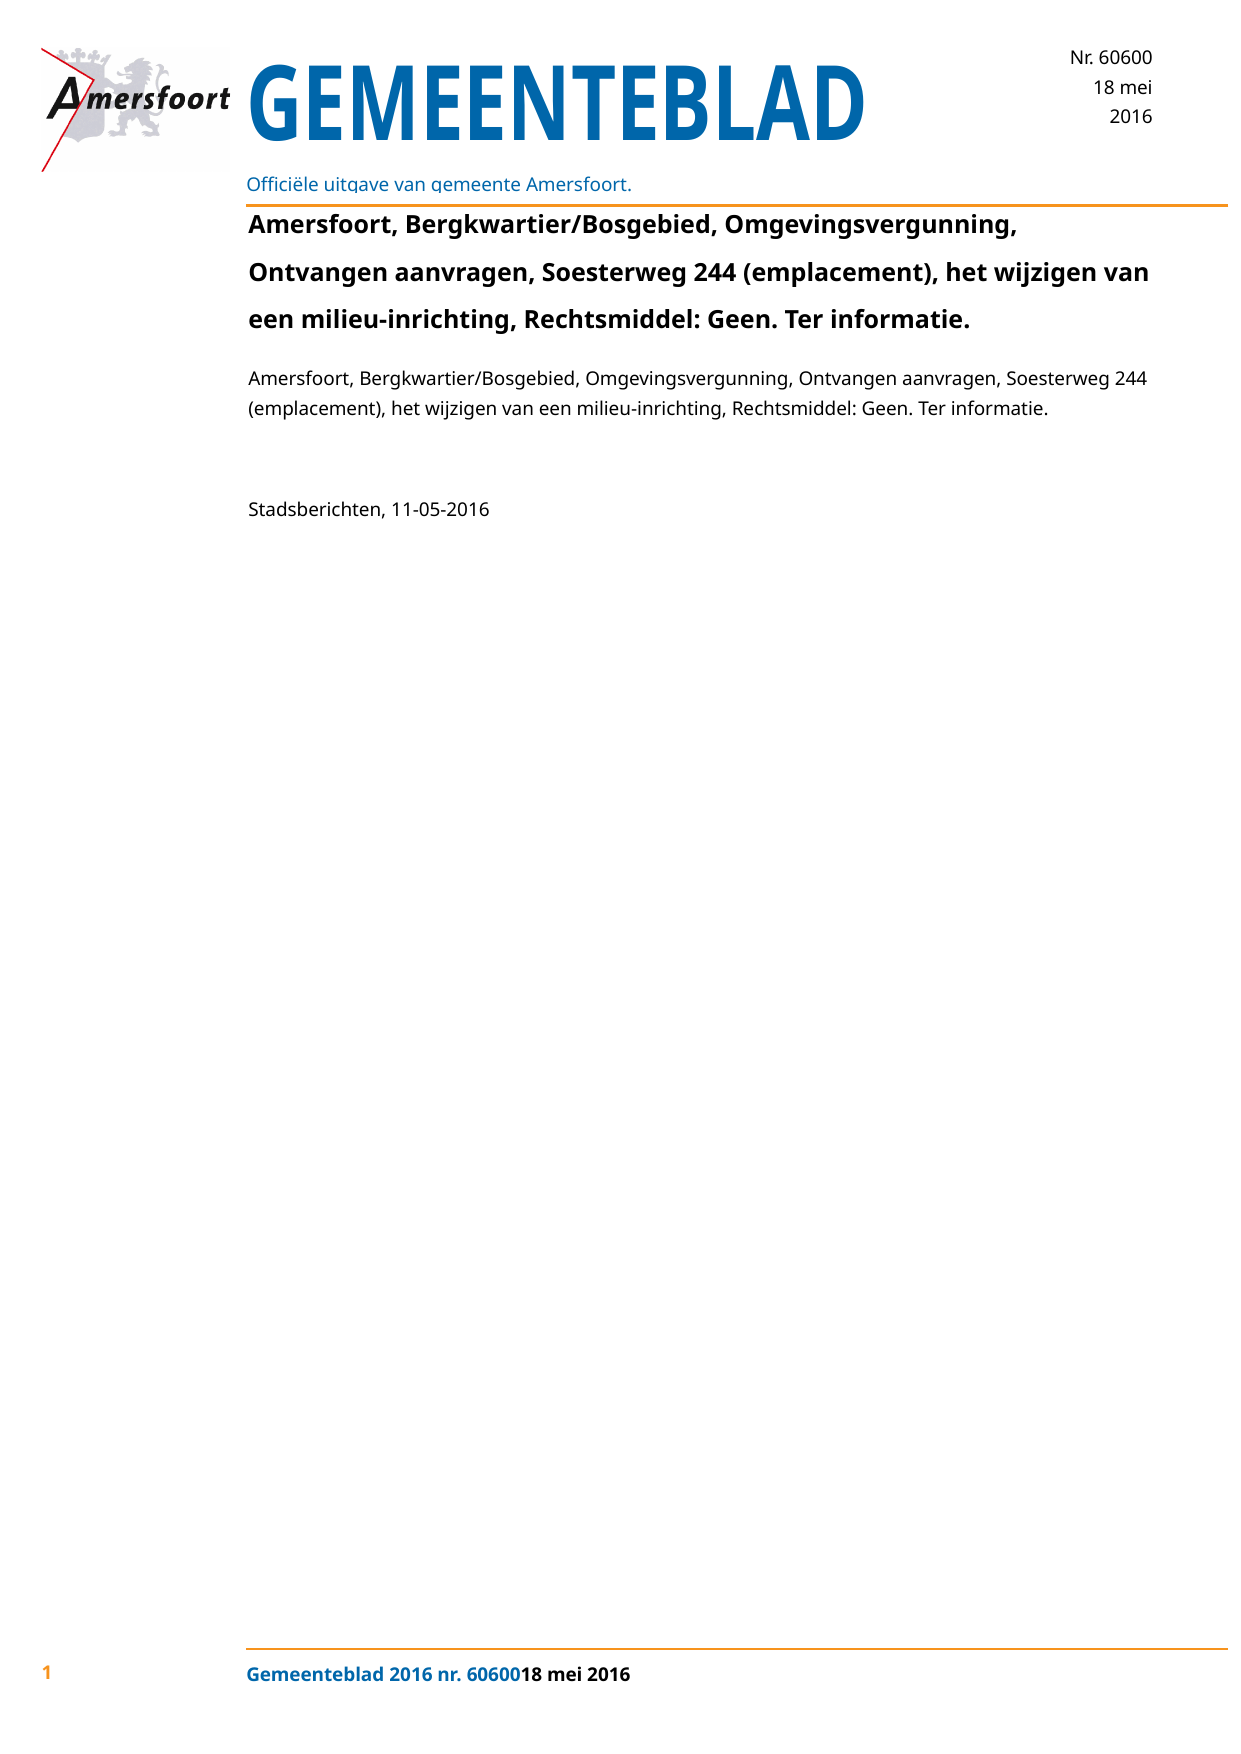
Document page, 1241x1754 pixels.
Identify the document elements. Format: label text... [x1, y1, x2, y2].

text Amersfoort, Bergkwartier/Bosgebied, Omgevingsvergunning, Ontvangen aanvragen, Soesterweg 244 (emplacement), het wijzigen van een milieu-inrichting, Rechtsmiddel: Geen. Ter informatie. [248, 207, 1152, 336]
text Amersfoort, Bergkwartier/Bosgebied, Omgevingsvergunning, Ontvangen aanvragen, Soesterweg 244 (emplacement), het wijzigen van een milieu-inrichting, Rechtsmiddel: Geen. Ter informatie. [248, 366, 1152, 421]
picture [41, 47, 231, 172]
text Stadsberichten, 11-05-2016 [248, 496, 1152, 522]
